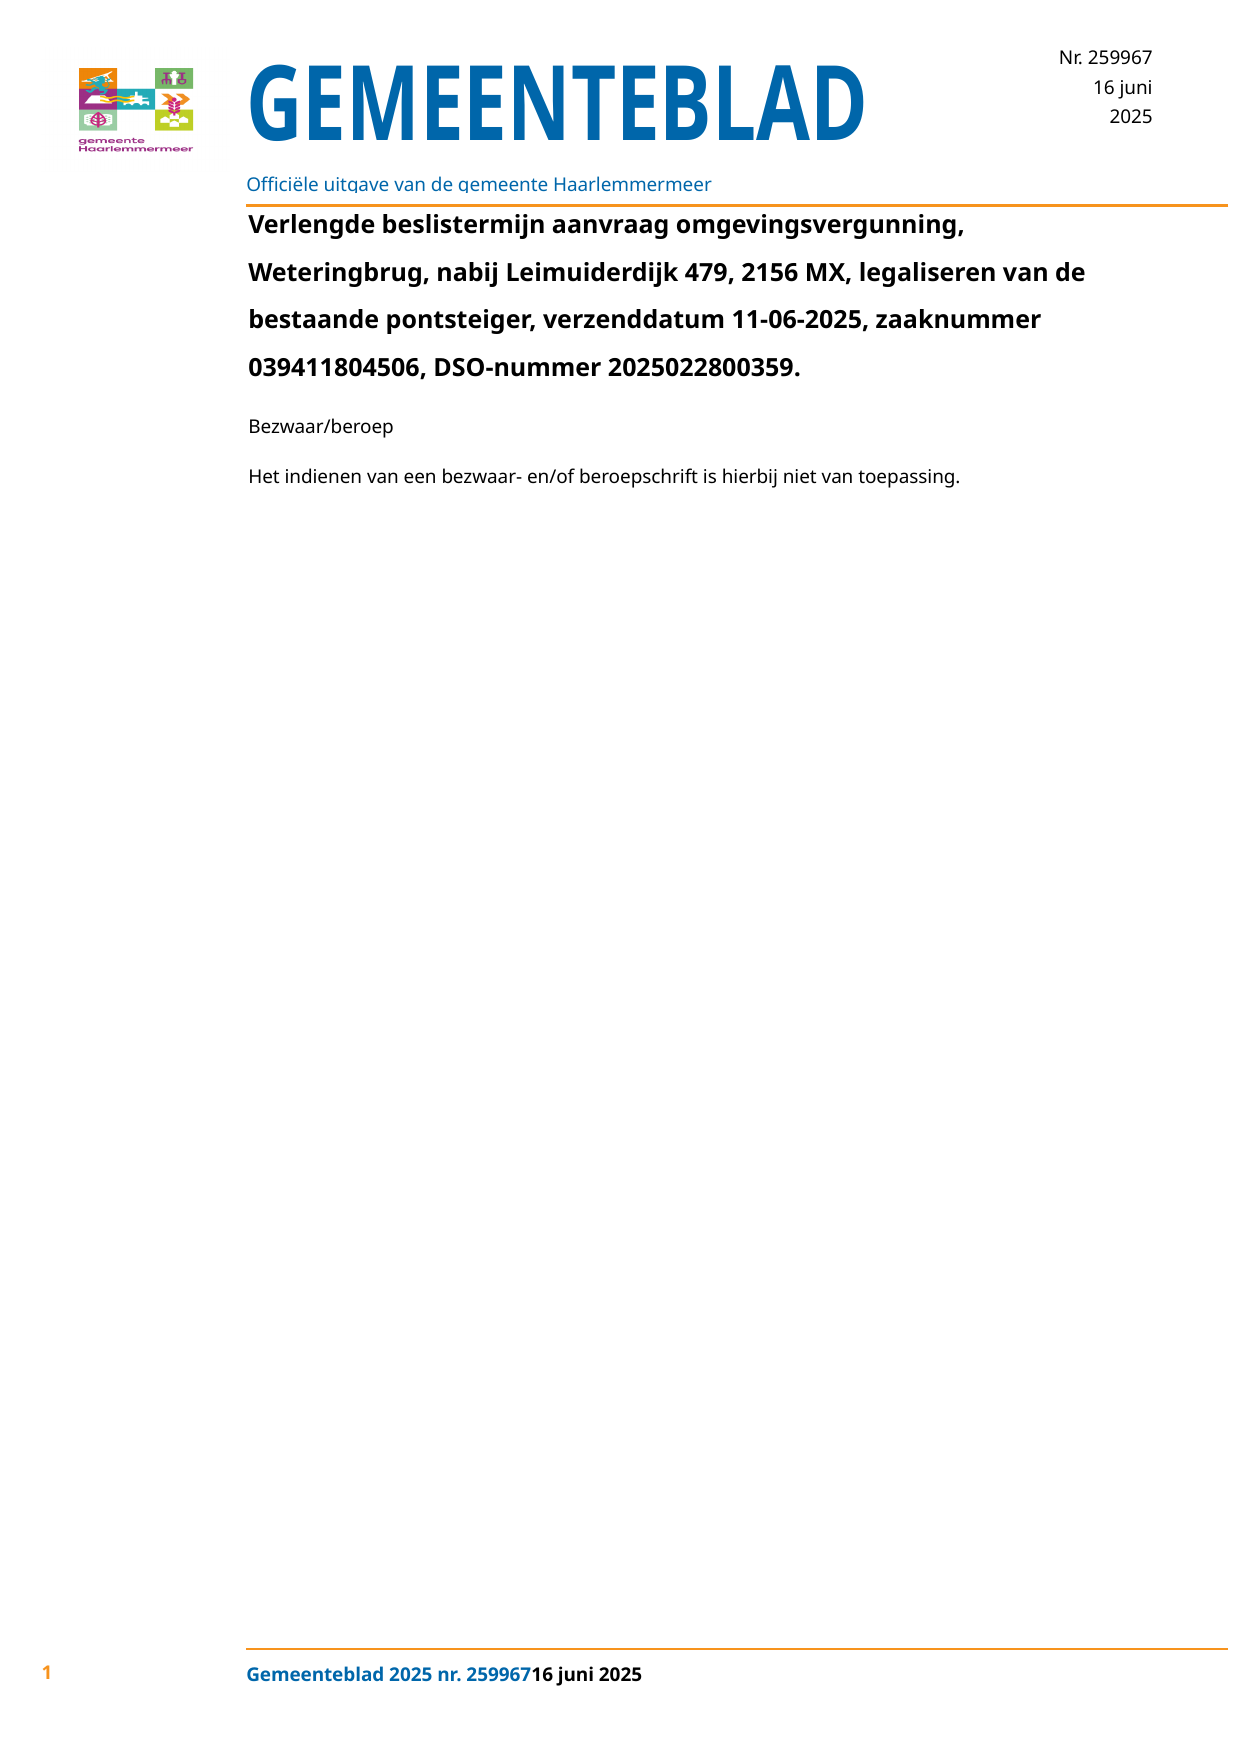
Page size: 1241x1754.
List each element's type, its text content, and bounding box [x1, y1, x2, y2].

text Verlengde beslistermijn aanvraag omgevingsvergunning, Weteringbrug, nabij Leimuiderdijk 479, 2156 MX, legaliseren van de bestaande pontsteiger, verzenddatum 11-06-2025, zaaknummer 039411804506, DSO-nummer 2025022800359. [248, 207, 1152, 384]
text Het indienen van een bezwaar- en/of beroepschrift is hierbij niet van toepassing. [248, 463, 1152, 489]
picture [41, 47, 231, 172]
text Bezwaar/beroep [248, 413, 1152, 439]
